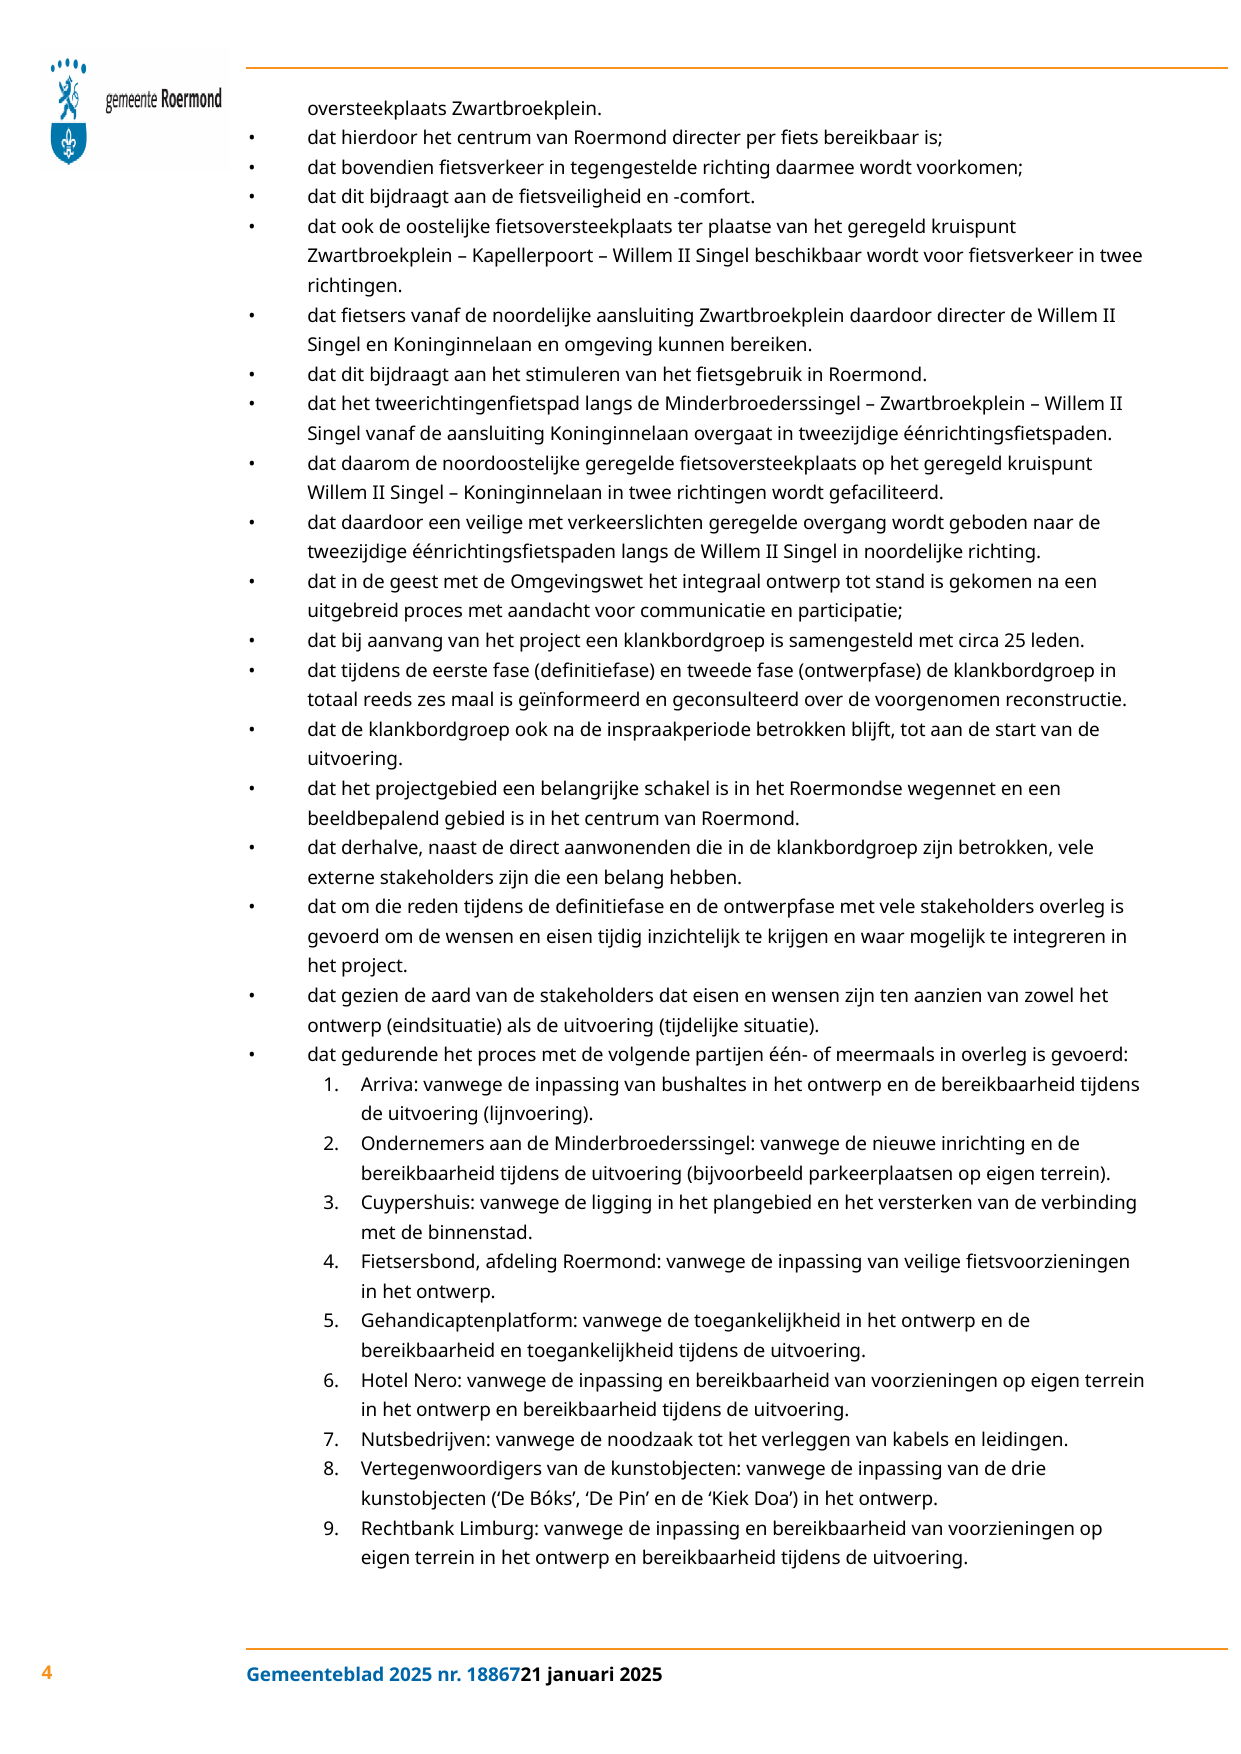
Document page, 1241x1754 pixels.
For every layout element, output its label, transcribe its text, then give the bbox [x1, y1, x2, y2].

list Hotel Nero: vanwege de inpassing en bereikbaarheid van voorzieningen op eigen terrein in het ontwerp en bereikbaarheid tijdens de uitvoering. [323, 1367, 1152, 1422]
list dat de klankbordgroep ook na de inspraakperiode betrokken blijft, tot aan de start van de uitvoering. [248, 716, 1152, 771]
list Gehandicaptenplatform: vanwege de toegankelijkheid in het ontwerp en de bereikbaarheid en toegankelijkheid tijdens de uitvoering. [323, 1308, 1152, 1363]
list dat bij aanvang van het project een klankbordgroep is samengesteld met circa 25 leden. [248, 627, 1152, 653]
list dat tijdens de eerste fase (definitiefase) en tweede fase (ontwerpfase) de klankbordgroep in totaal reeds zes maal is geïnformeerd en geconsulteerd over de voorgenomen reconstructie. [248, 657, 1152, 712]
list dat om die reden tijdens de definitiefase en de ontwerpfase met vele stakeholders overleg is gevoerd om de wensen en eisen tijdig inzichtelijk te krijgen en waar mogelijk te integreren in het project. [248, 893, 1152, 978]
list dat daarom de noordoostelijke geregelde fietsoversteekplaats op het geregeld kruispunt Willem II Singel – Koninginnelaan in twee richtingen wordt gefaciliteerd. [248, 450, 1152, 505]
list dat het projectgebied een belangrijke schakel is in het Roermondse wegennet en een beeldbepalend gebied is in het centrum van Roermond. [248, 775, 1152, 831]
list dat hierdoor het centrum van Roermond directer per fiets bereikbaar is; [248, 124, 1152, 150]
list dat ook de oostelijke fietsoversteekplaats ter plaatse van het geregeld kruispunt Zwartbroekplein – Kapellerpoort – Willem II Singel beschikbaar wordt voor fietsverkeer in twee richtingen. [248, 213, 1152, 298]
list dat het tweerichtingenfietspad langs de Minderbroederssingel – Zwartbroekplein – Willem II Singel vanaf de aansluiting Koninginnelaan overgaat in tweezijdige éénrichtingsfietspaden. [248, 391, 1152, 446]
picture [41, 47, 231, 172]
list oversteekplaats Zwartbroekplein. [248, 95, 1152, 121]
list dat gezien de aard van de stakeholders dat eisen en wensen zijn ten aanzien van zowel het ontwerp (eindsituatie) als de uitvoering (tijdelijke situatie). [248, 982, 1152, 1038]
list dat dit bijdraagt aan het stimuleren van het fietsgebruik in Roermond. [248, 361, 1152, 387]
list dat gedurende het proces met de volgende partijen één- of meermaals in overleg is gevoerd: [248, 1041, 1152, 1067]
list Vertegenwoordigers van de kunstobjecten: vanwege de inpassing van de drie kunstobjecten (‘De Bóks’, ‘De Pin’ en de ‘Kiek Doa’) in het ontwerp. [323, 1456, 1152, 1511]
list dat bovendien fietsverkeer in tegengestelde richting daarmee wordt voorkomen; [248, 154, 1152, 180]
list dat daardoor een veilige met verkeerslichten geregelde overgang wordt geboden naar de tweezijdige éénrichtingsfietspaden langs de Willem II Singel in noordelijke richting. [248, 509, 1152, 564]
list Arriva: vanwege de inpassing van bushaltes in het ontwerp en de bereikbaarheid tijdens de uitvoering (lijnvoering). [323, 1071, 1152, 1126]
list dat fietsers vanaf de noordelijke aansluiting Zwartbroekplein daardoor directer de Willem II Singel en Koninginnelaan en omgeving kunnen bereiken. [248, 302, 1152, 357]
list dat dit bijdraagt aan de fietsveiligheid en -comfort. [248, 183, 1152, 209]
list Fietsersbond, afdeling Roermond: vanwege de inpassing van veilige fietsvoorzieningen in het ontwerp. [323, 1248, 1152, 1304]
list Ondernemers aan de Minderbroederssingel: vanwege de nieuwe inrichting en de bereikbaarheid tijdens de uitvoering (bijvoorbeeld parkeerplaatsen op eigen terrein). [323, 1130, 1152, 1186]
list dat in de geest met de Omgevingswet het integraal ontwerp tot stand is gekomen na een uitgebreid proces met aandacht voor communicatie en participatie; [248, 568, 1152, 623]
list dat derhalve, naast de direct aanwonenden die in de klankbordgroep zijn betrokken, vele externe stakeholders zijn die een belang hebben. [248, 834, 1152, 890]
list Cuypershuis: vanwege de ligging in het plangebied en het versterken van de verbinding met de binnenstad. [323, 1189, 1152, 1245]
list Nutsbedrijven: vanwege de noodzaak tot het verleggen van kabels en leidingen. [323, 1426, 1152, 1452]
list Rechtbank Limburg: vanwege de inpassing en bereikbaarheid van voorzieningen op eigen terrein in het ontwerp en bereikbaarheid tijdens de uitvoering. [323, 1515, 1152, 1570]
